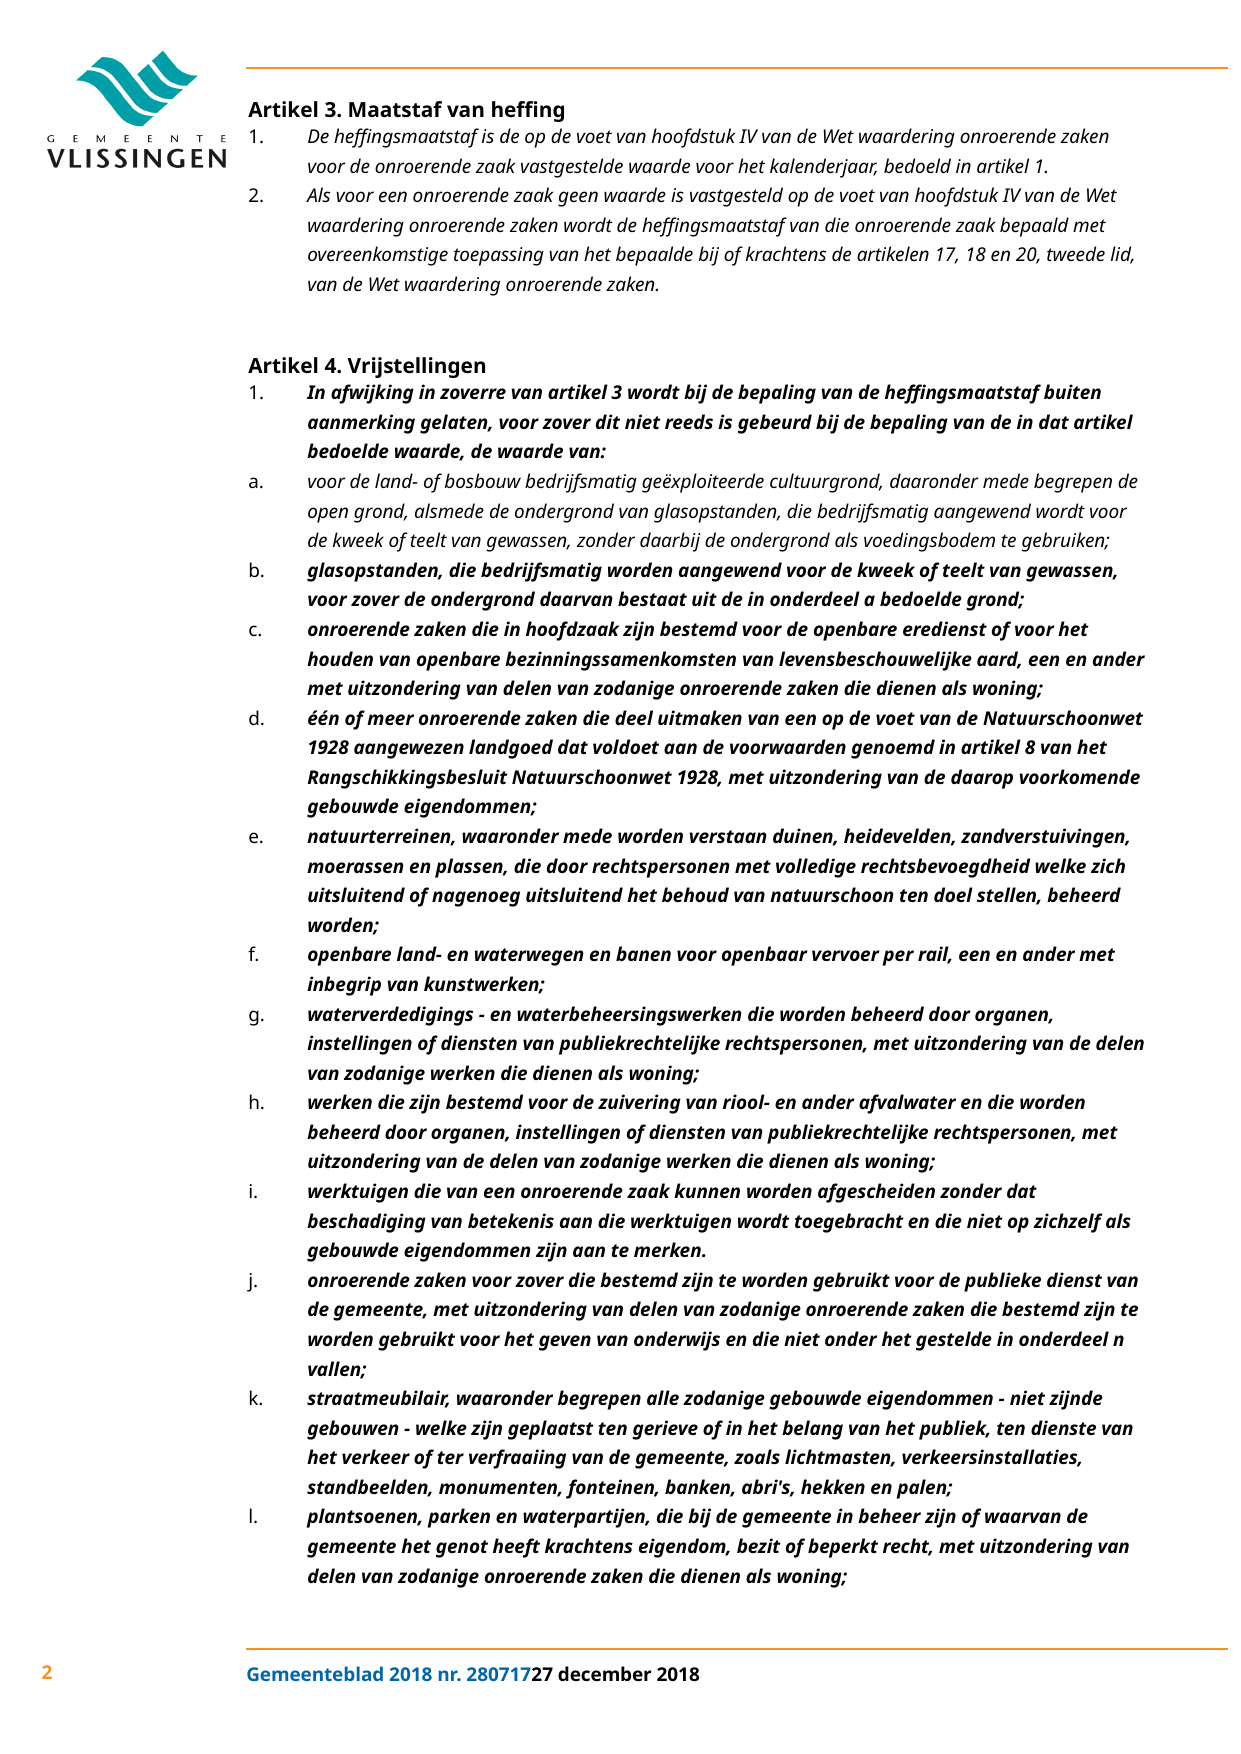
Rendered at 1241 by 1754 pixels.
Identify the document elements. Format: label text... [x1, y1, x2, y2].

list natuurterreinen, waaronder mede worden verstaan duinen, heidevelden, zandverstuivingen, moerassen en plassen, die door rechtspersonen met volledige rechtsbevoegdheid welke zich uitsluitend of nagenoeg uitsluitend het behoud van natuurschoon ten doel stellen, beheerd worden; [248, 823, 1152, 938]
list waterverdedigings - en waterbeheersingswerken die worden beheerd door organen, instellingen of diensten van publiekrechtelijke rechtspersonen, met uitzondering van de delen van zodanige werken die dienen als woning; [248, 1001, 1152, 1086]
list De heffingsmaatstaf is de op de voet van hoofdstuk IV van de Wet waardering onroerende zaken voor de onroerende zaak vastgestelde waarde voor het kalenderjaar, bedoeld in artikel 1. [248, 123, 1152, 178]
list onroerende zaken die in hoofdzaak zijn bestemd voor de openbare eredienst of voor het houden van openbare bezinningssamenkomsten van levensbeschouwelijke aard, een en ander met uitzondering van delen van zodanige onroerende zaken die dienen als woning; [248, 616, 1152, 701]
list één of meer onroerende zaken die deel uitmaken van een op de voet van de Natuurschoonwet 1928 aangewezen landgoed dat voldoet aan de voorwaarden genoemd in artikel 8 van het Rangschikkingsbesluit Natuurschoonwet 1928, met uitzondering van de daarop voorkomende gebouwde eigendommen; [248, 705, 1152, 819]
list In afwijking in zoverre van artikel 3 wordt bij de bepaling van de heffingsmaatstaf buiten aanmerking gelaten, voor zover dit niet reeds is gebeurd bij de bepaling van de in dat artikel bedoelde waarde, de waarde van: [248, 379, 1152, 464]
text Artikel 4. Vrijstellingen [248, 351, 1152, 379]
picture [41, 47, 231, 172]
list werken die zijn bestemd voor de zuivering van riool- en ander afvalwater en die worden beheerd door organen, instellingen of diensten van publiekrechtelijke rechtspersonen, met uitzondering van de delen van zodanige werken die dienen als woning; [248, 1089, 1152, 1174]
text Artikel 3. Maatstaf van heffing [248, 95, 1152, 123]
list Als voor een onroerende zaak geen waarde is vastgesteld op de voet van hoofdstuk IV van de Wet waardering onroerende zaken wordt de heffingsmaatstaf van die onroerende zaak bepaald met overeenkomstige toepassing van het bepaalde bij of krachtens de artikelen 17, 18 en 20, tweede lid, van de Wet waardering onroerende zaken. [248, 182, 1152, 297]
list straatmeubilair, waaronder begrepen alle zodanige gebouwde eigendommen - niet zijnde gebouwen - welke zijn geplaatst ten gerieve of in het belang van het publiek, ten dienste van het verkeer of ter verfraaiing van de gemeente, zoals lichtmasten, verkeersinstallaties, standbeelden, monumenten, fonteinen, banken, abri's, hekken en palen; [248, 1385, 1152, 1500]
list plantsoenen, parken en waterpartijen, die bij de gemeente in beheer zijn of waarvan de gemeente het genot heeft krachtens eigendom, bezit of beperkt recht, met uitzondering van delen van zodanige onroerende zaken die dienen als woning; [248, 1504, 1152, 1589]
list werktuigen die van een onroerende zaak kunnen worden afgescheiden zonder dat beschadiging van betekenis aan die werktuigen wordt toegebracht en die niet op zichzelf als gebouwde eigendommen zijn aan te merken. [248, 1178, 1152, 1263]
list onroerende zaken voor zover die bestemd zijn te worden gebruikt voor de publieke dienst van de gemeente, met uitzondering van delen van zodanige onroerende zaken die bestemd zijn te worden gebruikt voor het geven van onderwijs en die niet onder het gestelde in onderdeel n vallen; [248, 1267, 1152, 1382]
list openbare land- en waterwegen en banen voor openbaar vervoer per rail, een en ander met inbegrip van kunstwerken; [248, 942, 1152, 997]
list voor de land- of bosbouw bedrijfsmatig geëxploiteerde cultuurgrond, daaronder mede begrepen de open grond, alsmede de ondergrond van glasopstanden, die bedrijfsmatig aangewend wordt voor de kweek of teelt van gewassen, zonder daarbij de ondergrond als voedingsbodem te gebruiken; [248, 468, 1152, 553]
list glasopstanden, die bedrijfsmatig worden aangewend voor de kweek of teelt van gewassen, voor zover de ondergrond daarvan bestaat uit de in onderdeel a bedoelde grond; [248, 557, 1152, 612]
